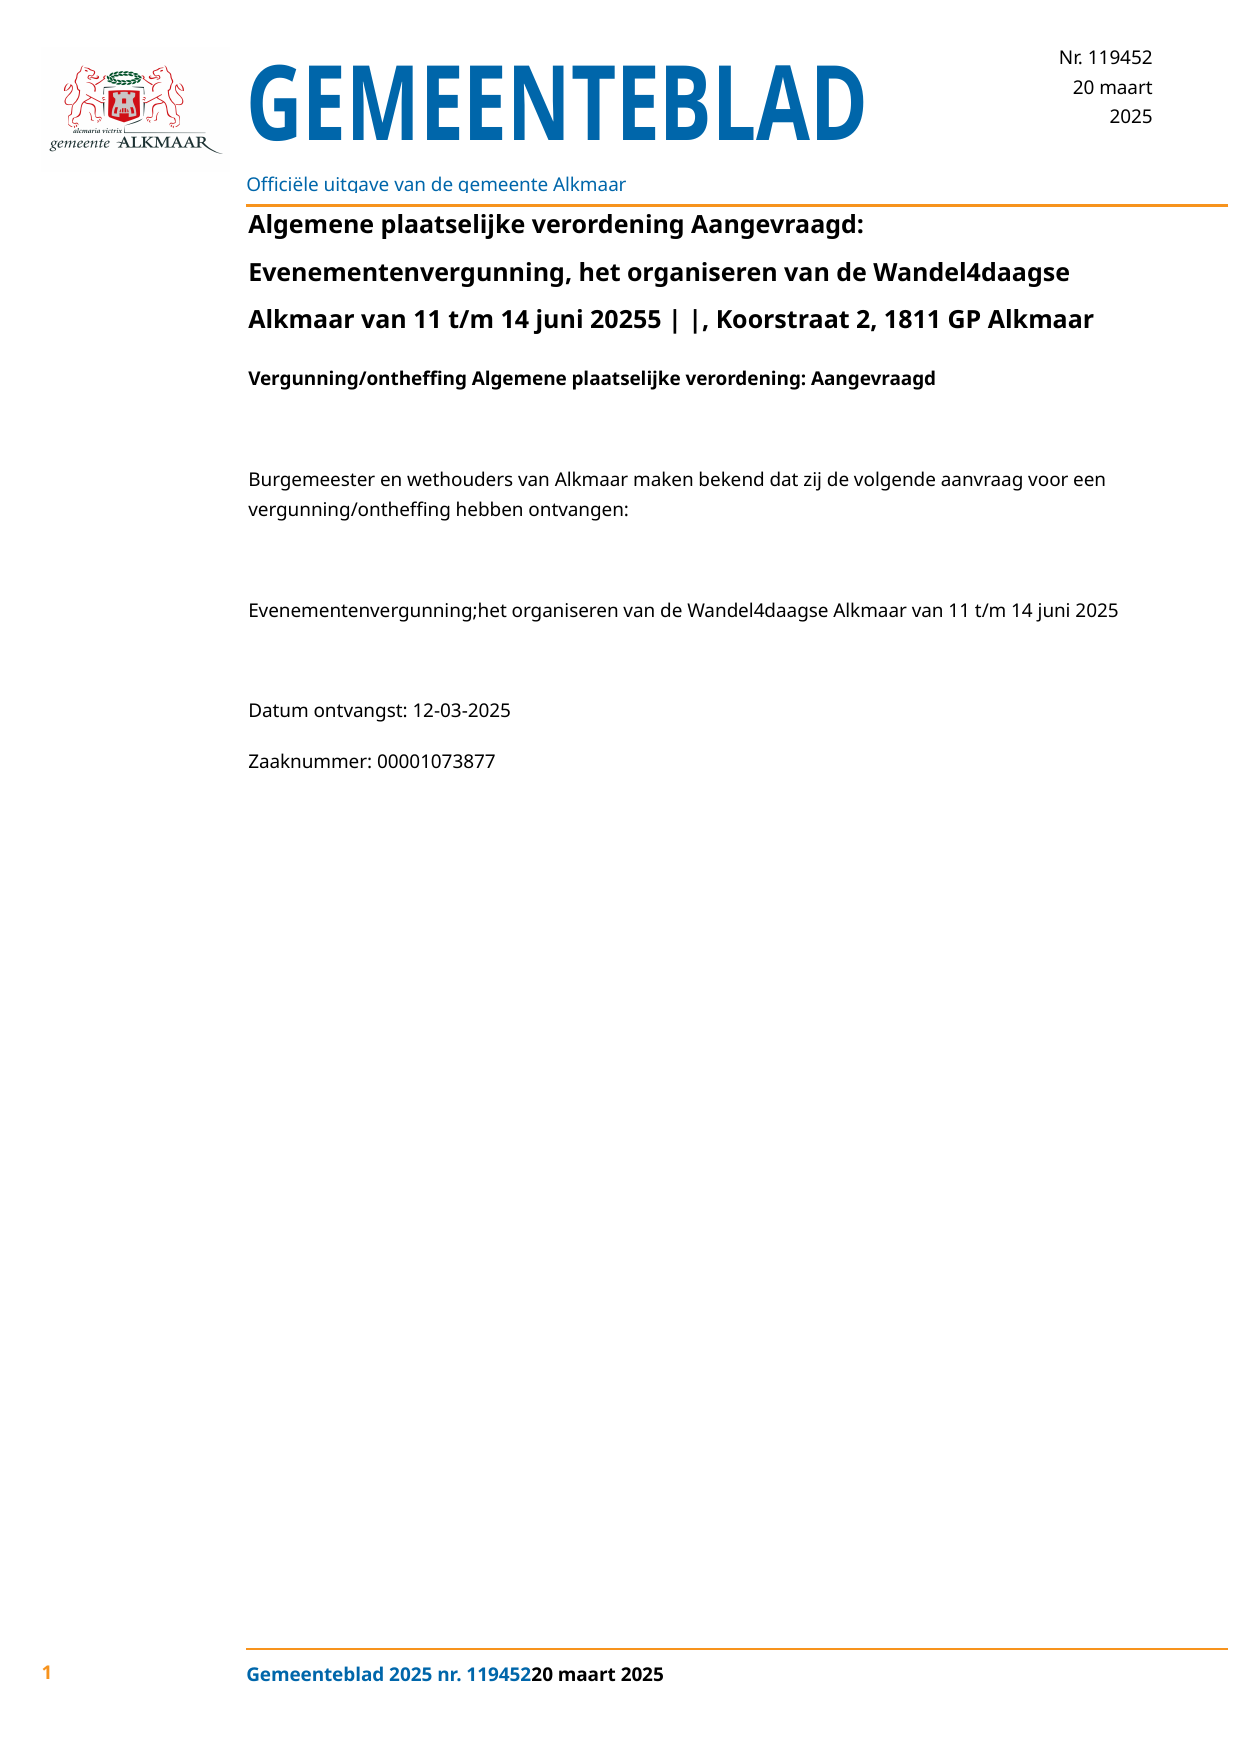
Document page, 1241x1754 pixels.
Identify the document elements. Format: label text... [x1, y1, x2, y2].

text Zaaknummer: 00001073877 [248, 748, 1152, 774]
picture [41, 47, 231, 172]
text Evenementenvergunning;het organiseren van de Wandel4daagse Alkmaar van 11 t/m 14 juni 2025 [248, 597, 1152, 622]
text Datum ontvangst: 12-03-2025 [248, 698, 1152, 723]
text Vergunning/ontheffing Algemene plaatselijke verordening: Aangevraagd [248, 366, 1152, 391]
text Algemene plaatselijke verordening Aangevraagd: Evenementenvergunning, het organiseren van de Wandel4daagse Alkmaar van 11 t/m 14 juni 20255 | |, Koorstraat 2, 1811 GP Alkmaar [248, 207, 1152, 336]
text Burgemeester en wethouders van Alkmaar maken bekend dat zij de volgende aanvraag voor een vergunning/ontheffing hebben ontvangen: [248, 466, 1152, 522]
